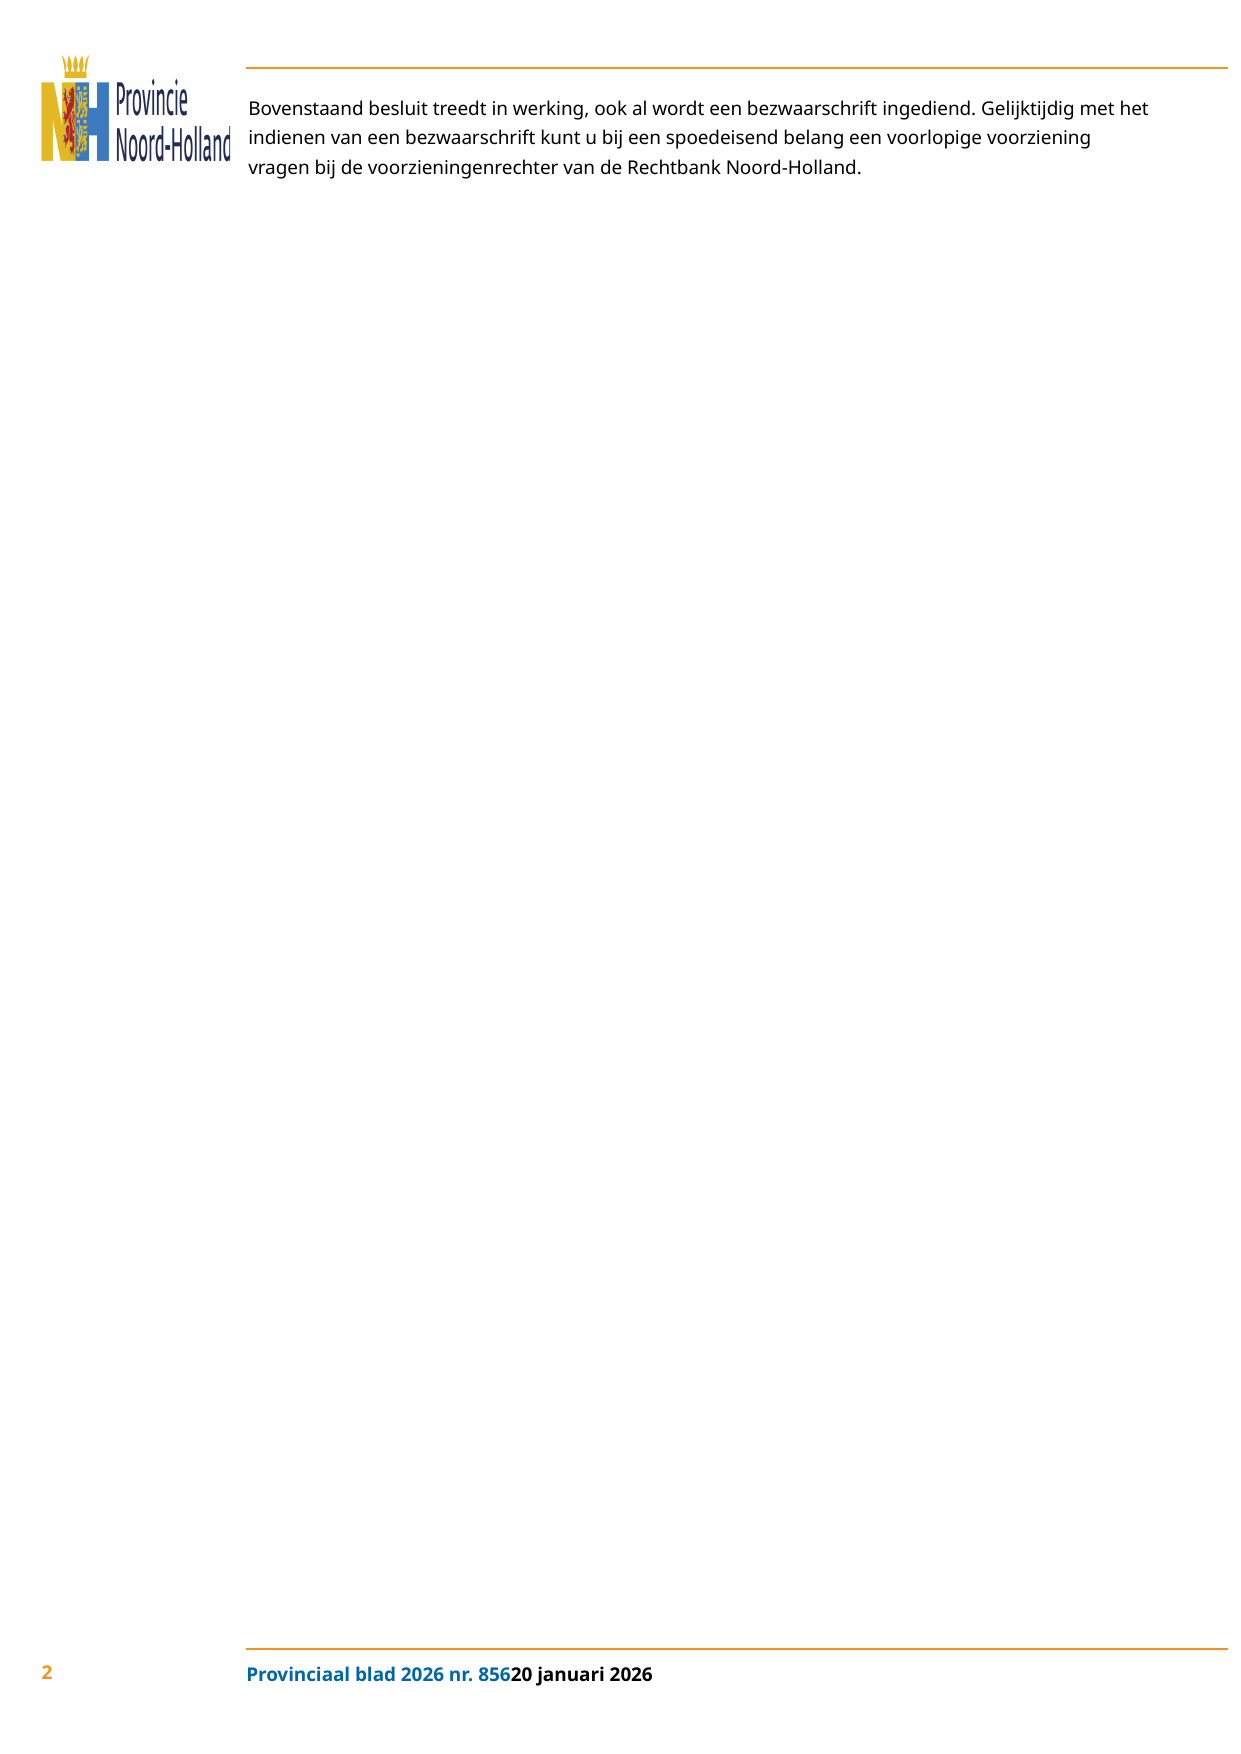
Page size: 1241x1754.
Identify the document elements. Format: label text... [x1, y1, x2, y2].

text Bovenstaand besluit treedt in werking, ook al wordt een bezwaarschrift ingediend. Gelijktijdig met het indienen van een bezwaarschrift kunt u bij een spoedeisend belang een voorlopige voorziening vragen bij de voorzieningenrechter van de Rechtbank Noord-Holland. [248, 95, 1152, 180]
picture [41, 47, 231, 172]
